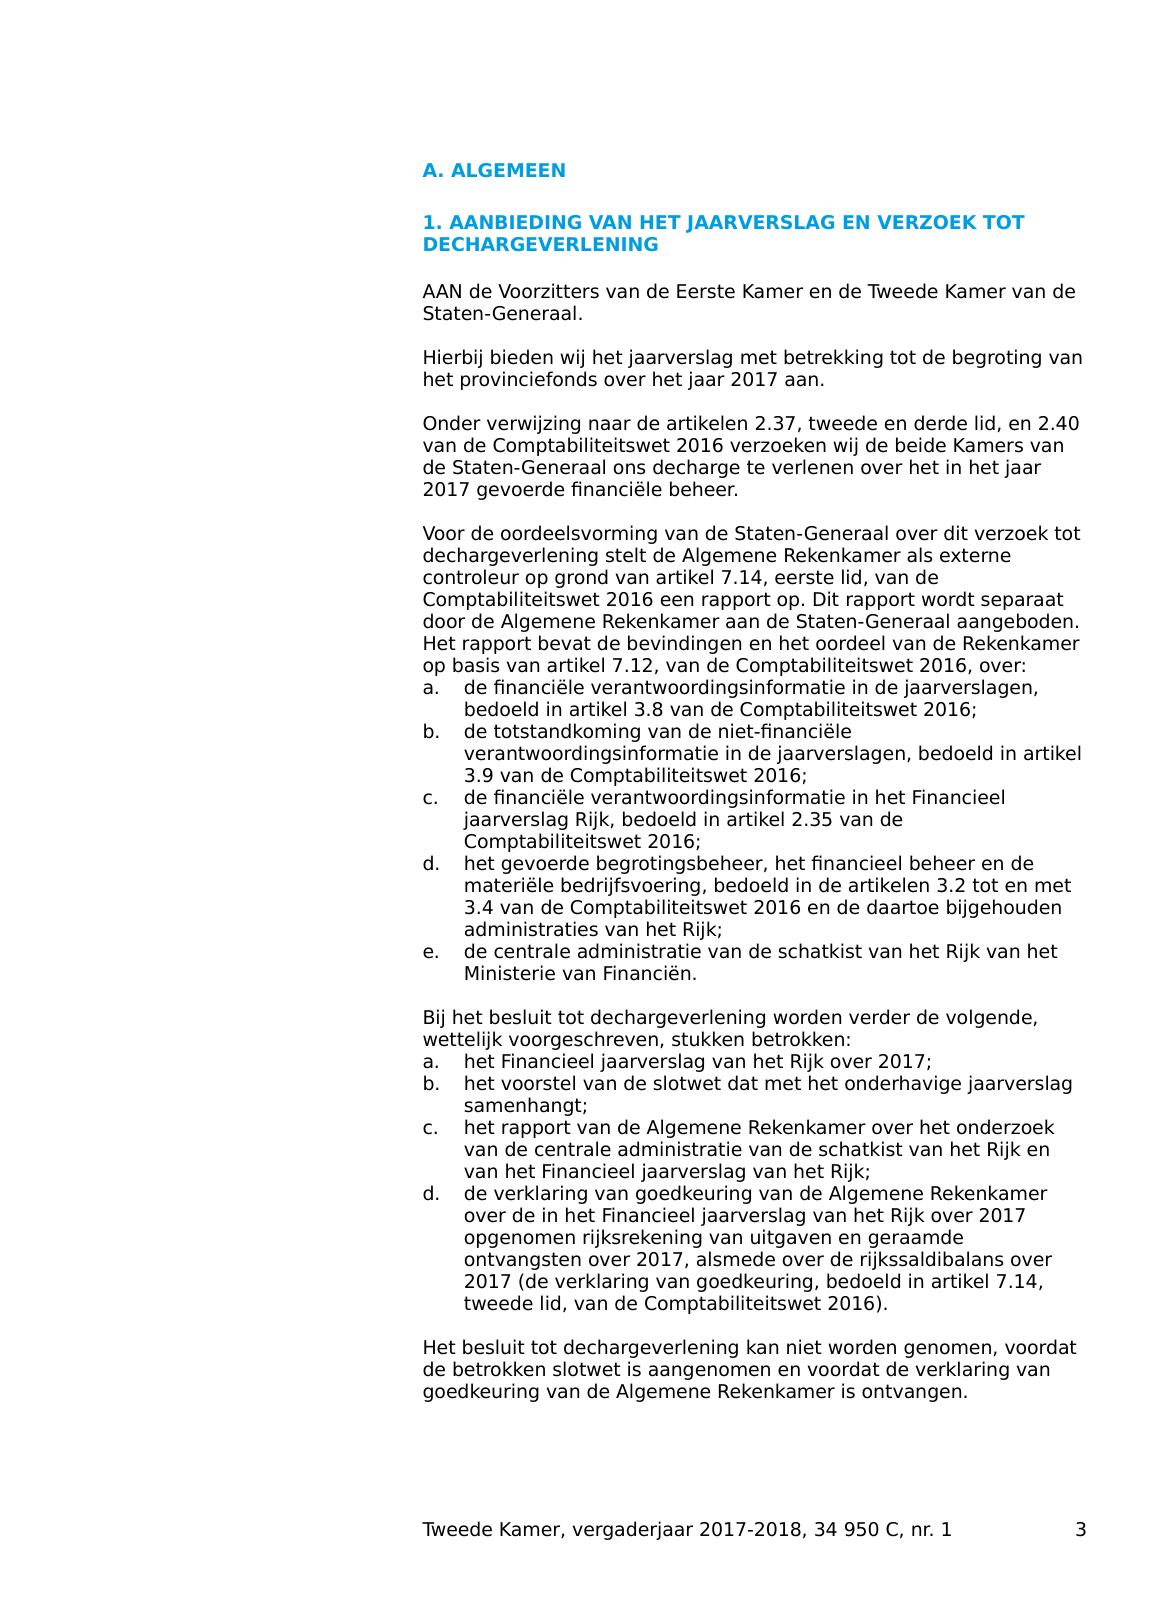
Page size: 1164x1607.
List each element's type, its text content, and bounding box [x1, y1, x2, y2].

text d. de verklaring van goedkeuring van de Algemene Rekenkamer over de in het Financieel jaarverslag van het Rijk over 2017 opgenomen rijksrekening van uitgaven en geraamde ontvangsten over 2017, alsmede over de rijkssaldibalans over 2017 (de verklaring van goedkeuring, bedoeld in artikel 7.14, tweede lid, van de Comptabiliteitswet 2016). [422, 1183, 1087, 1315]
text e. de centrale administratie van de schatkist van het Rijk van het Ministerie van Financiën. [422, 941, 1087, 985]
text Bij het besluit tot dechargeverlening worden verder de volgende, wettelijk voorgeschreven, stukken betrokken: [422, 1007, 1087, 1051]
text Onder verwijzing naar de artikelen 2.37, tweede en derde lid, en 2.40 van de Comptabiliteitswet 2016 verzoeken wij de beide Kamers van de Staten-Generaal ons decharge te verlenen over het in het jaar 2017 gevoerde financiële beheer. [422, 413, 1087, 501]
text Voor de oordeelsvorming van de Staten-Generaal over dit verzoek tot dechargeverlening stelt de Algemene Rekenkamer als externe controleur op grond van artikel 7.14, eerste lid, van de Comptabiliteitswet 2016 een rapport op. Dit rapport wordt separaat door de Algemene Rekenkamer aan de Staten-Generaal aangeboden. Het rapport bevat de bevindingen en het oordeel van de Rekenkamer op basis van artikel 7.12, van de Comptabiliteitswet 2016, over: [422, 523, 1087, 677]
subtitle 1. AANBIEDING VAN HET JAARVERSLAG EN VERZOEK TOT DECHARGEVERLENING [422, 212, 1087, 256]
text c. de financiële verantwoordingsinformatie in het Financieel jaarverslag Rijk, bedoeld in artikel 2.35 van de Comptabiliteitswet 2016; [422, 787, 1087, 853]
text b. het voorstel van de slotwet dat met het onderhavige jaarverslag samenhangt; [422, 1073, 1087, 1117]
text Het besluit tot dechargeverlening kan niet worden genomen, voordat de betrokken slotwet is aangenomen en voordat de verklaring van goedkeuring van de Algemene Rekenkamer is ontvangen. [422, 1337, 1087, 1403]
subtitle A. ALGEMEEN [422, 160, 1087, 182]
text d. het gevoerde begrotingsbeheer, het financieel beheer en de materiële bedrijfsvoering, bedoeld in de artikelen 3.2 tot en met 3.4 van de Comptabiliteitswet 2016 en de daartoe bijgehouden administraties van het Rijk; [422, 853, 1087, 941]
text AAN de Voorzitters van de Eerste Kamer en de Tweede Kamer van de Staten-Generaal. [422, 281, 1087, 325]
text a. het Financieel jaarverslag van het Rijk over 2017; [422, 1051, 1087, 1073]
text a. de financiële verantwoordingsinformatie in de jaarverslagen, bedoeld in artikel 3.8 van de Comptabiliteitswet 2016; [422, 677, 1087, 721]
text b. de totstandkoming van de niet-financiële verantwoordingsinformatie in de jaarverslagen, bedoeld in artikel 3.9 van de Comptabiliteitswet 2016; [422, 721, 1087, 787]
text c. het rapport van de Algemene Rekenkamer over het onderzoek van de centrale administratie van de schatkist van het Rijk en van het Financieel jaarverslag van het Rijk; [422, 1117, 1087, 1183]
text Hierbij bieden wij het jaarverslag met betrekking tot de begroting van het provinciefonds over het jaar 2017 aan. [422, 347, 1087, 391]
